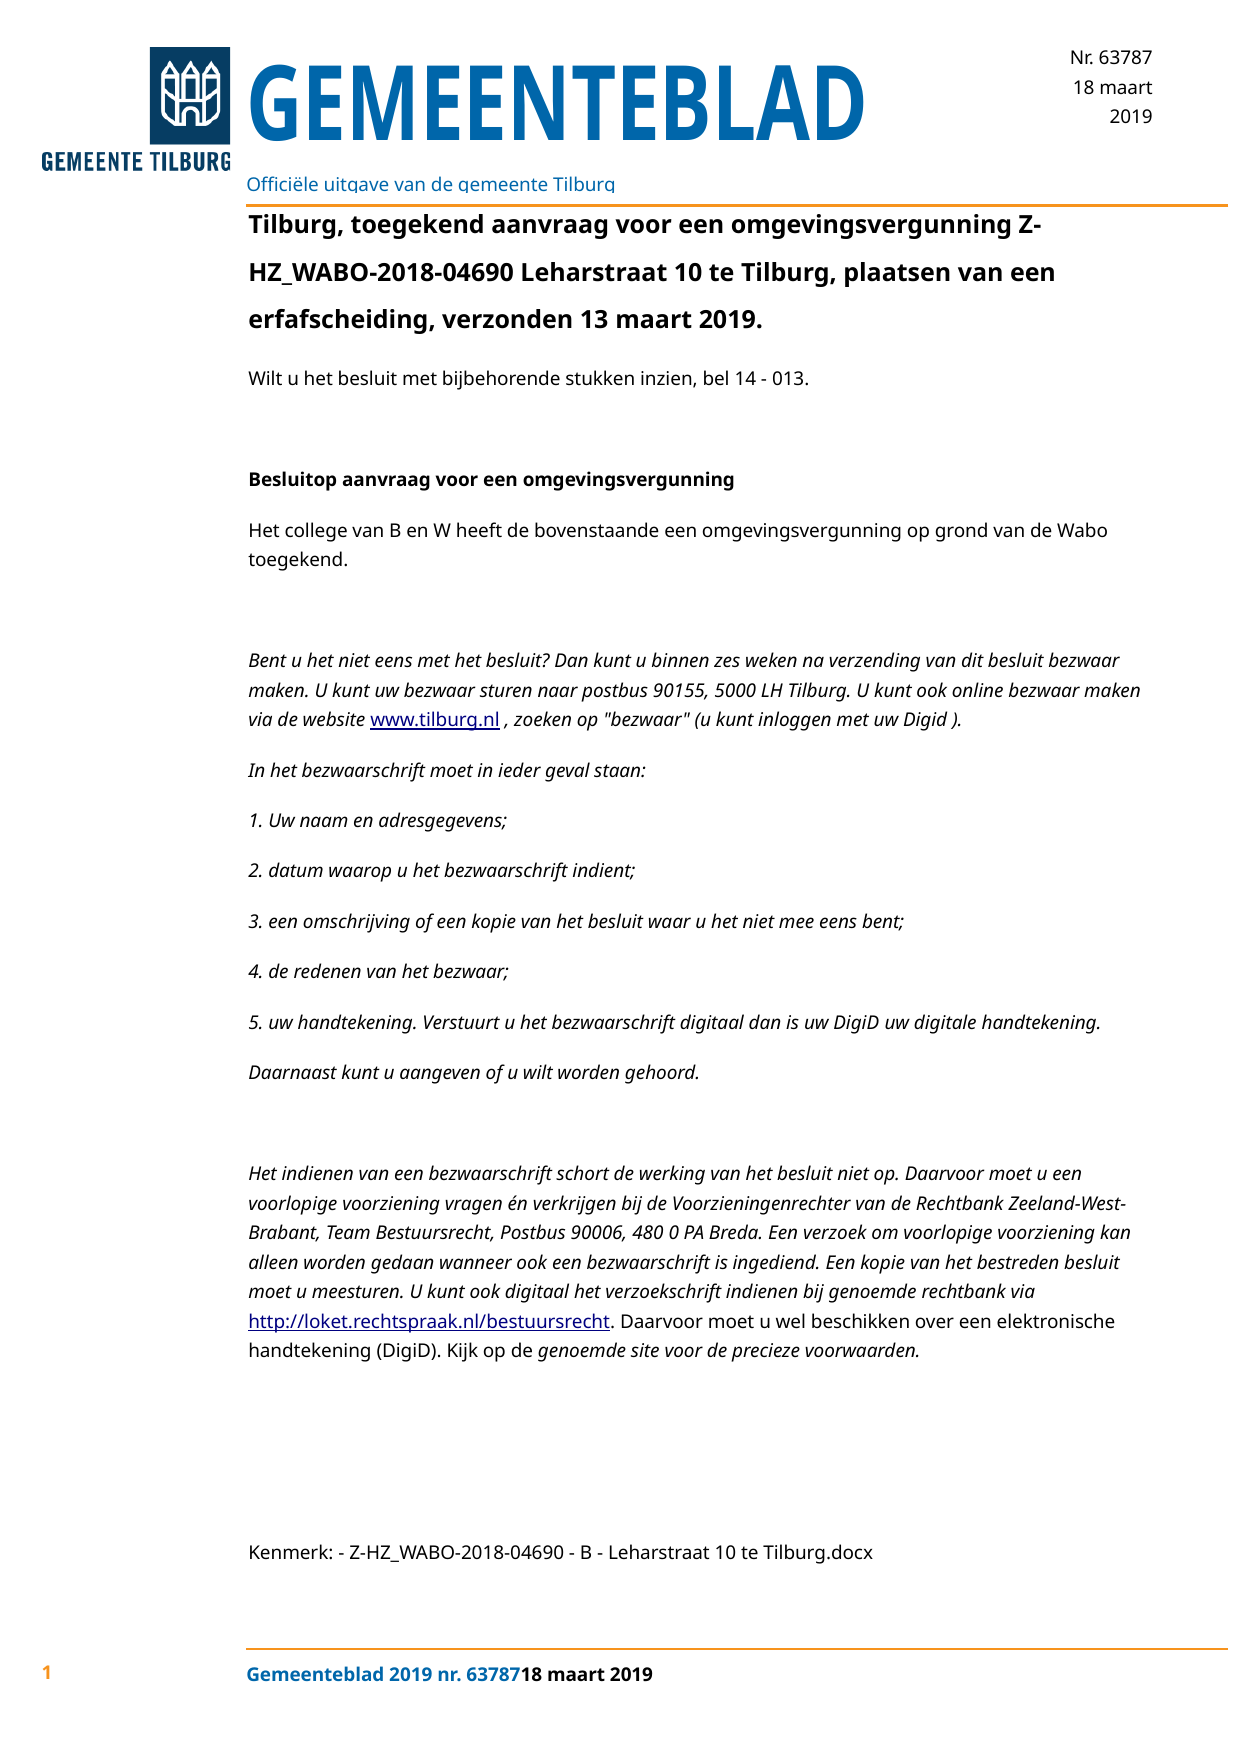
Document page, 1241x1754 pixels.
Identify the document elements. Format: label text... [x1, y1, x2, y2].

text Het college van B en W heeft de bovenstaande een omgevingsvergunning op grond van de Wabo toegekend. [248, 517, 1152, 572]
text Wilt u het besluit met bijbehorende stukken inzien, bel 14 - 013. [248, 366, 1152, 391]
text 1. Uw naam en adresgegevens; [248, 807, 1152, 833]
text Kenmerk: - Z-HZ_WABO-2018-04690 - B - Leharstraat 10 te Tilburg.docx [248, 1539, 1152, 1565]
text Daarnaast kunt u aangeven of u wilt worden gehoord. [248, 1059, 1152, 1085]
text 2. datum waarop u het bezwaarschrift indient; [248, 858, 1152, 883]
text 3. een omschrijving of een kopie van het besluit waar u het niet mee eens bent; [248, 908, 1152, 934]
text Het indienen van een bezwaarschrift schort de werking van het besluit niet op. Daarvoor moet u een voorlopige voorziening vragen én verkrijgen bij de Voorzieningenrechter van de Rechtbank Zeeland-West-Brabant, Team Bestuursrecht, Postbus 90006, 480 0 PA Breda. Een verzoek om voorlopige voorziening kan alleen worden gedaan wanneer ook een bezwaarschrift is ingediend. Een kopie van het bestreden besluit moet u meesturen. U kunt ook digitaal het verzoekschrift indienen bij genoemde rechtbank via http://loket.rechtspraak.nl/bestuursrecht. Daarvoor moet u wel beschikken over een elektronische handtekening (DigiD). Kijk op de genoemde site voor de precieze voorwaarden. [248, 1160, 1152, 1363]
text In het bezwaarschrift moet in ieder geval staan: [248, 757, 1152, 782]
picture [41, 47, 231, 172]
text 4. de redenen van het bezwaar; [248, 958, 1152, 984]
text Bent u het niet eens met het besluit? Dan kunt u binnen zes weken na verzending van dit besluit bezwaar maken. U kunt uw bezwaar sturen naar postbus 90155, 5000 LH Tilburg. U kunt ook online bezwaar maken via de website www.tilburg.nl , zoeken op "bezwaar" (u kunt inloggen met uw Digid ). [248, 647, 1152, 732]
text 5. uw handtekening. Verstuurt u het bezwaarschrift digitaal dan is uw DigiD uw digitale handtekening. [248, 1009, 1152, 1034]
text Tilburg, toegekend aanvraag voor een omgevingsvergunning Z-HZ_WABO-2018-04690 Leharstraat 10 te Tilburg, plaatsen van een erfafscheiding, verzonden 13 maart 2019. [248, 207, 1152, 336]
text Besluitop aanvraag voor een omgevingsvergunning [248, 466, 1152, 492]
